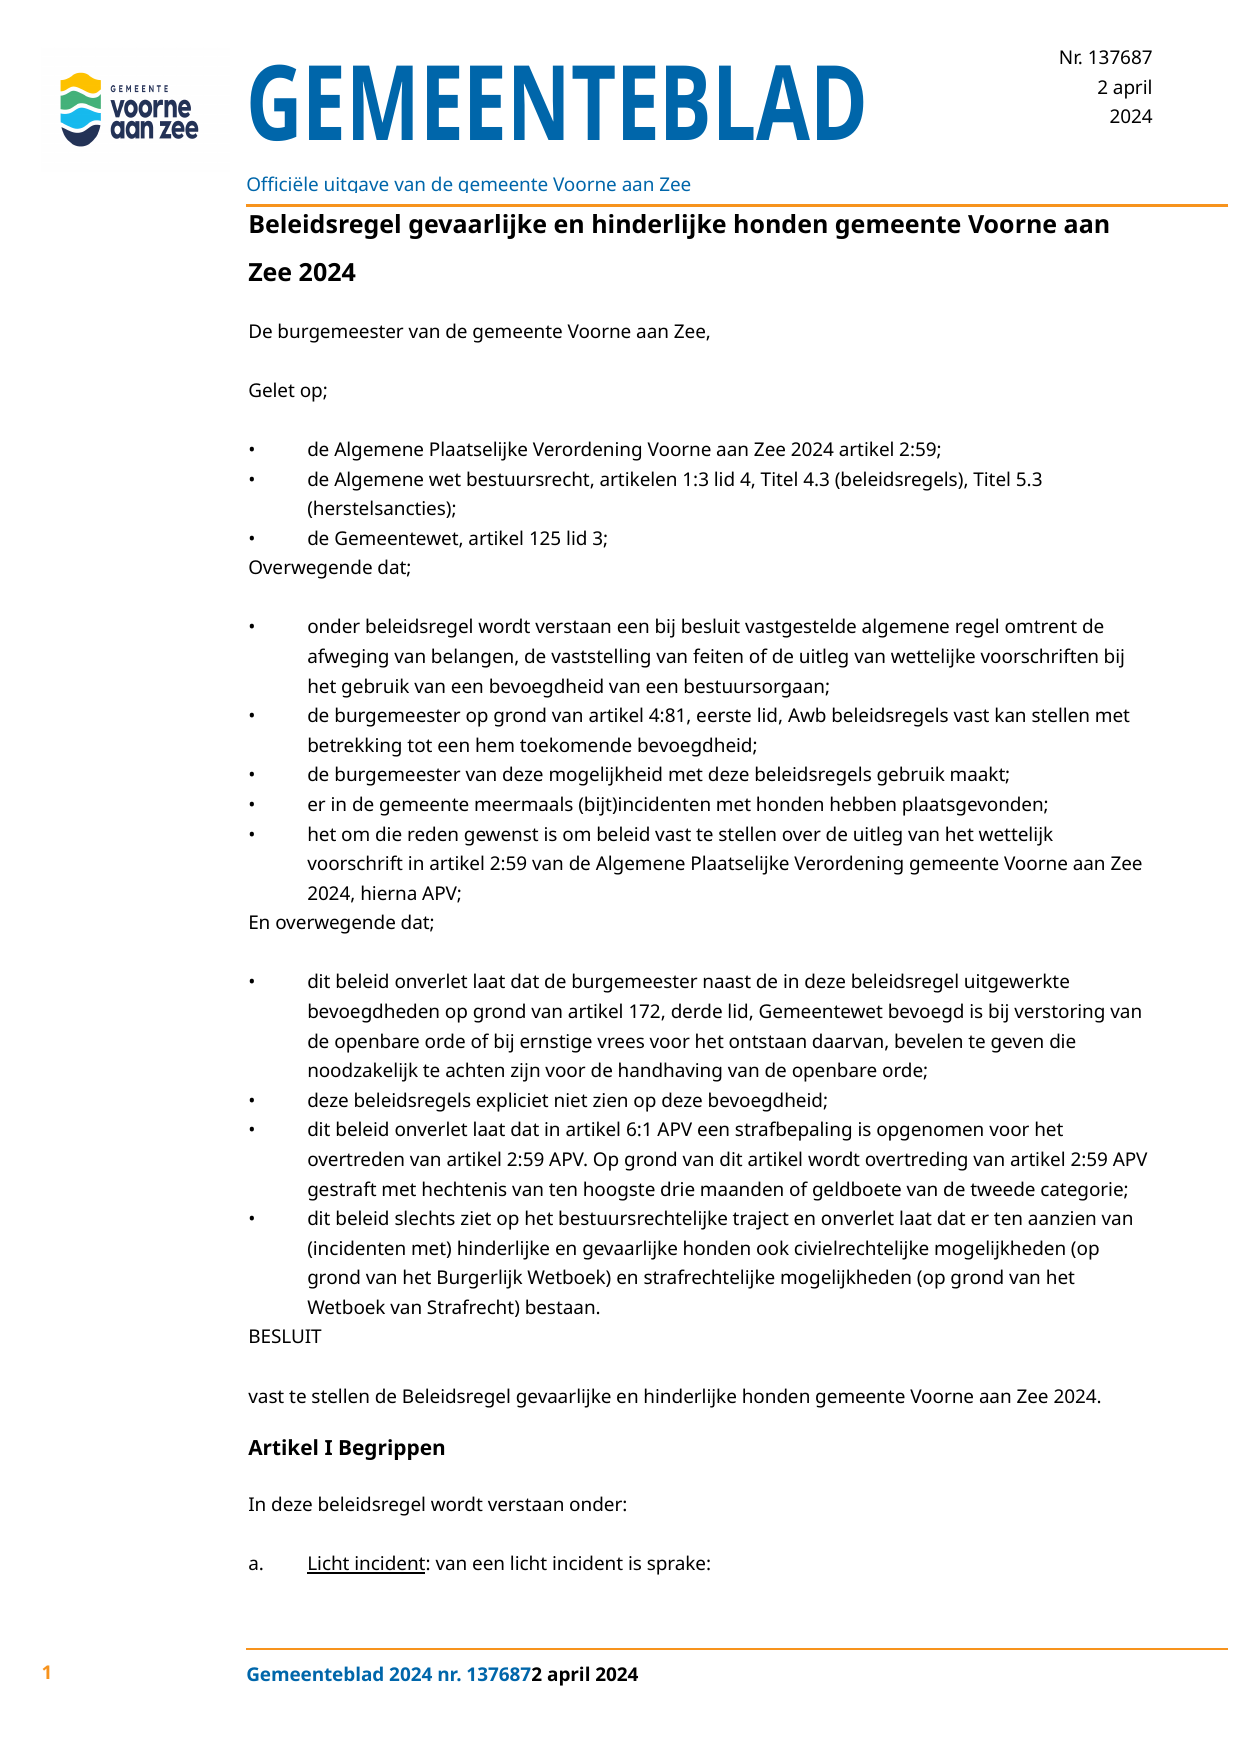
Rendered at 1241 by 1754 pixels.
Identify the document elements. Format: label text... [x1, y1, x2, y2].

list de burgemeester op grond van artikel 4:81, eerste lid, Awb beleidsregels vast kan stellen met betrekking tot een hem toekomende bevoegdheid; [248, 702, 1152, 758]
list dit beleid slechts ziet op het bestuursrechtelijke traject en onverlet laat dat er ten aanzien van (incidenten met) hinderlijke en gevaarlijke honden ook civielrechtelijke mogelijkheden (op grond van het Burgerlijk Wetboek) en strafrechtelijke mogelijkheden (op grond van het Wetboek van Strafrecht) bestaan. [248, 1205, 1152, 1320]
list de Gemeentewet, artikel 125 lid 3; [248, 525, 1152, 551]
list onder beleidsregel wordt verstaan een bij besluit vastgestelde algemene regel omtrent de afweging van belangen, de vaststelling van feiten of de uitleg van wettelijke voorschriften bij het gebruik van een bevoegdheid van een bestuursorgaan; [248, 614, 1152, 699]
text Overwegende dat; [248, 554, 1152, 580]
list er in de gemeente meermaals (bijt)incidenten met honden hebben plaatsgevonden; [248, 791, 1152, 817]
list deze beleidsregels expliciet niet zien op deze bevoegdheid; [248, 1087, 1152, 1113]
list Licht incident: van een licht incident is sprake: [248, 1551, 1152, 1576]
list de Algemene Plaatselijke Verordening Voorne aan Zee 2024 artikel 2:59; [248, 436, 1152, 462]
text vast te stellen de Beleidsregel gevaarlijke en hinderlijke honden gemeente Voorne aan Zee 2024. [248, 1383, 1152, 1409]
text Artikel I Begrippen [248, 1433, 1152, 1462]
text BESLUIT [248, 1324, 1152, 1349]
text Gelet op; [248, 377, 1152, 403]
list dit beleid onverlet laat dat in artikel 6:1 APV een strafbepaling is opgenomen voor het overtreden van artikel 2:59 APV. Op grond van dit artikel wordt overtreding van artikel 2:59 APV gestraft met hechtenis van ten hoogste drie maanden of geldboete van de tweede categorie; [248, 1117, 1152, 1202]
text En overwegende dat; [248, 909, 1152, 935]
picture [41, 47, 231, 172]
list de burgemeester van deze mogelijkheid met deze beleidsregels gebruik maakt; [248, 762, 1152, 787]
text In deze beleidsregel wordt verstaan onder: [248, 1491, 1152, 1517]
list dit beleid onverlet laat dat de burgemeester naast de in deze beleidsregel uitgewerkte bevoegdheden op grond van artikel 172, derde lid, Gemeentewet bevoegd is bij verstoring van de openbare orde of bij ernstige vrees voor het ontstaan daarvan, bevelen te geven die noodzakelijk te achten zijn voor de handhaving van de openbare orde; [248, 969, 1152, 1083]
list de Algemene wet bestuursrecht, artikelen 1:3 lid 4, Titel 4.3 (beleidsregels), Titel 5.3 (herstelsancties); [248, 466, 1152, 521]
text De burgemeester van de gemeente Voorne aan Zee, [248, 318, 1152, 344]
list het om die reden gewenst is om beleid vast te stellen over de uitleg van het wettelijk voorschrift in artikel 2:59 van de Algemene Plaatselijke Verordening gemeente Voorne aan Zee 2024, hierna APV; [248, 821, 1152, 906]
text Beleidsregel gevaarlijke en hinderlijke honden gemeente Voorne aan Zee 2024 [248, 207, 1152, 288]
